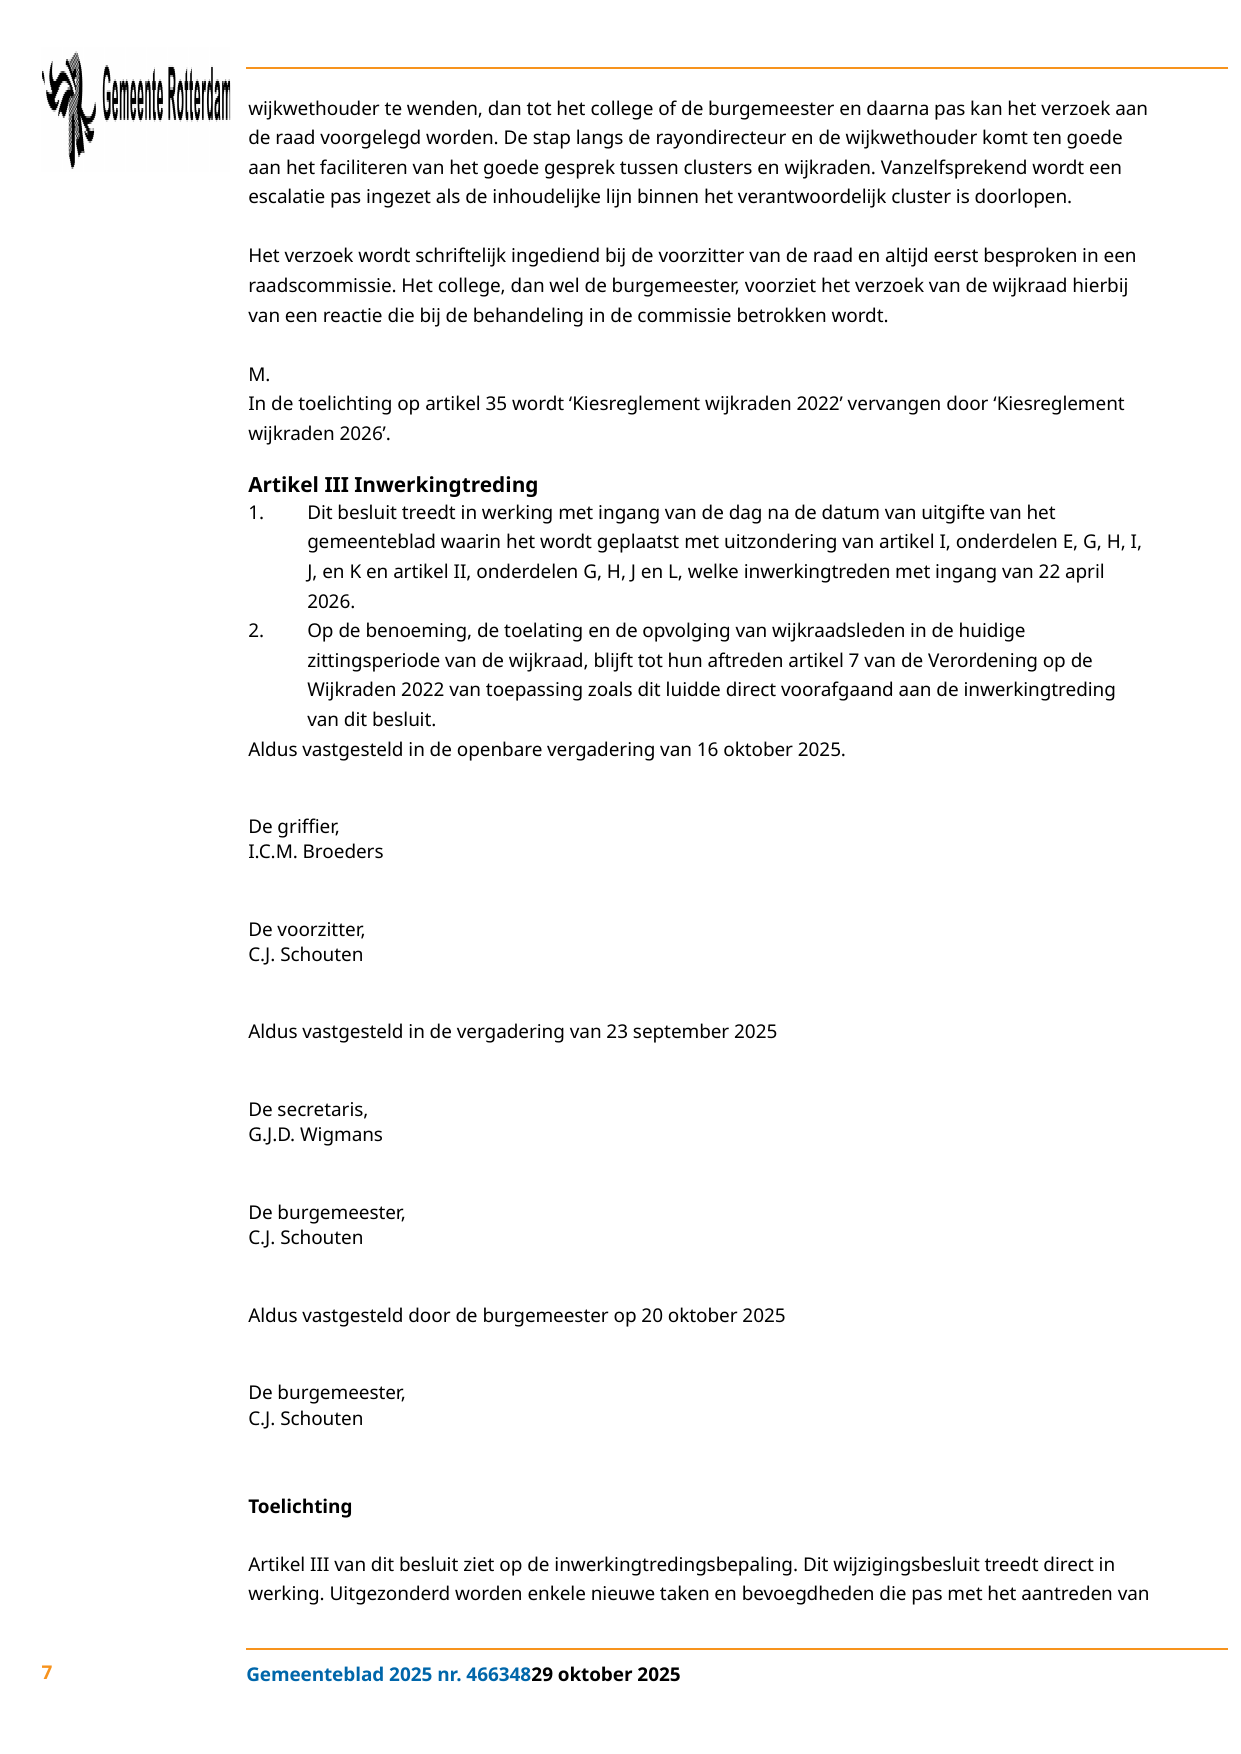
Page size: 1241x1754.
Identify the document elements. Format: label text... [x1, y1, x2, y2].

text C.J. Schouten [248, 942, 1152, 967]
text C.J. Schouten [248, 1224, 1152, 1250]
list Dit besluit treedt in werking met ingang van de dag na de datum van uitgifte van het gemeenteblad waarin het wordt geplaatst met uitzondering van artikel I, onderdelen E, G, H, I, J, en K en artikel II, onderdelen G, H, J en L, welke inwerkingtreden met ingang van 22 april 2026. [248, 499, 1152, 613]
text De burgemeester, [248, 1379, 1152, 1405]
text M. [248, 361, 1152, 387]
text De secretaris, [248, 1096, 1152, 1122]
picture [41, 47, 231, 172]
text Artikel III van dit besluit ziet op de inwerkingtredingsbepaling. Dit wijzigingsbesluit treedt direct in werking. Uitgezonderd worden enkele nieuwe taken en bevoegdheden die pas met het aantreden van [248, 1551, 1152, 1606]
text G.J.D. Wigmans [248, 1122, 1152, 1147]
text Aldus vastgesteld in de vergadering van 23 september 2025 [248, 1019, 1152, 1044]
text Het verzoek wordt schriftelijk ingediend bij de voorzitter van de raad en altijd eerst besproken in een raadscommissie. Het college, dan wel de burgemeester, voorziet het verzoek van de wijkraad hierbij van een reactie die bij de behandeling in de commissie betrokken wordt. [248, 243, 1152, 328]
text In de toelichting op artikel 35 wordt ‘Kiesreglement wijkraden 2022’ vervangen door ‘Kiesreglement wijkraden 2026’. [248, 391, 1152, 446]
text Artikel III Inwerkingtreding [248, 471, 1152, 499]
text C.J. Schouten [248, 1405, 1152, 1430]
text De voorzitter, [248, 916, 1152, 942]
text De griffier, [248, 813, 1152, 839]
text Aldus vastgesteld in de openbare vergadering van 16 oktober 2025. [248, 736, 1152, 761]
text Aldus vastgesteld door de burgemeester op 20 oktober 2025 [248, 1302, 1152, 1327]
text I.C.M. Broeders [248, 839, 1152, 864]
text De burgemeester, [248, 1199, 1152, 1224]
text Toelichting [248, 1482, 1152, 1522]
text wijkwethouder te wenden, dan tot het college of de burgemeester en daarna pas kan het verzoek aan de raad voorgelegd worden. De stap langs de rayondirecteur en de wijkwethouder komt ten goede aan het faciliteren van het goede gesprek tussen clusters en wijkraden. Vanzelfsprekend wordt een escalatie pas ingezet als de inhoudelijke lijn binnen het verantwoordelijk cluster is doorlopen. [248, 95, 1152, 209]
list Op de benoeming, de toelating en de opvolging van wijkraadsleden in de huidige zittingsperiode van de wijkraad, blijft tot hun aftreden artikel 7 van de Verordening op de Wijkraden 2022 van toepassing zoals dit luidde direct voorafgaand aan de inwerkingtreding van dit besluit. [248, 617, 1152, 732]
